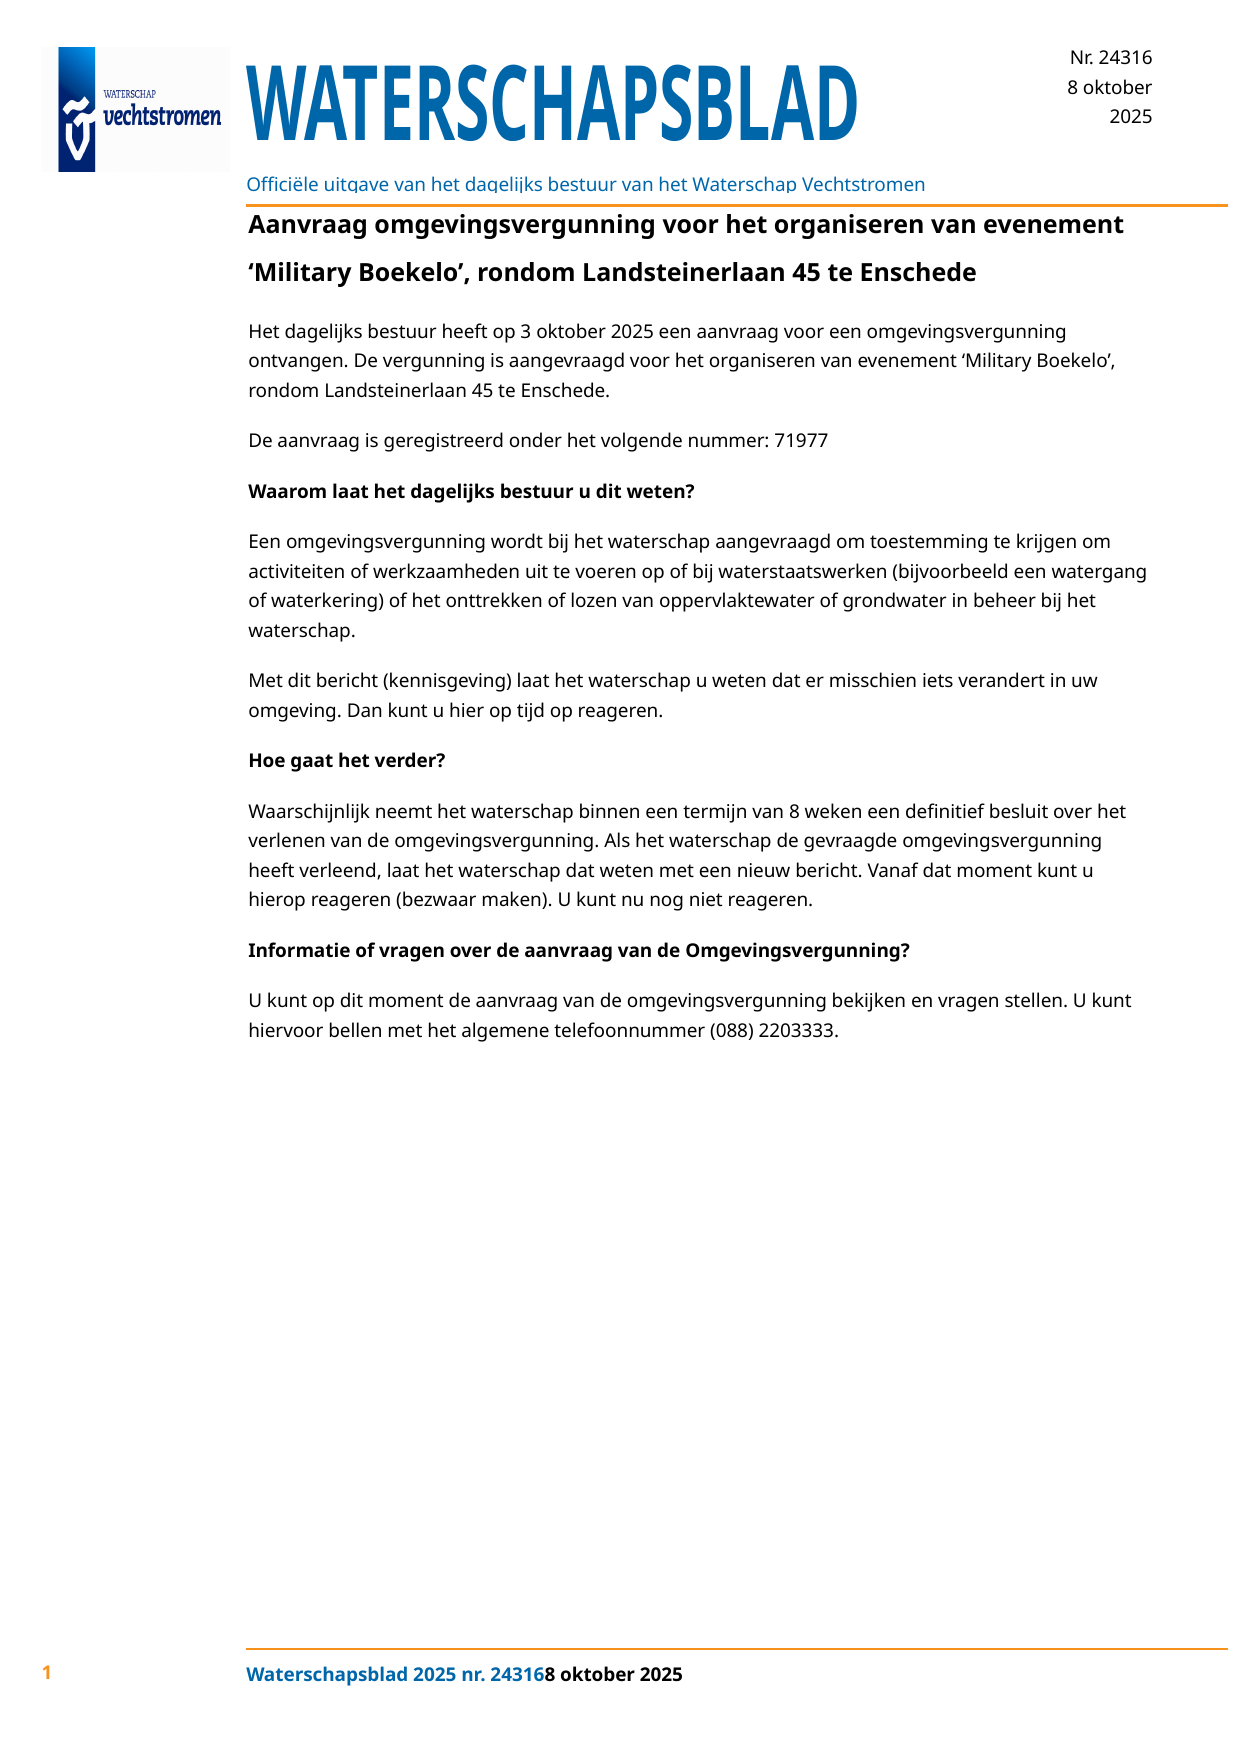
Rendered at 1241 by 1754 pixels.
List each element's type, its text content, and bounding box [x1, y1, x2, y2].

text Waarom laat het dagelijks bestuur u dit weten? [248, 478, 1152, 504]
text Een omgevingsvergunning wordt bij het waterschap aangevraagd om toestemming te krijgen om activiteiten of werkzaamheden uit te voeren op of bij waterstaatswerken (bijvoorbeeld een watergang of waterkering) of het onttrekken of lozen van oppervlaktewater of grondwater in beheer bij het waterschap. [248, 528, 1152, 643]
text Het dagelijks bestuur heeft op 3 oktober 2025 een aanvraag voor een omgevingsvergunning ontvangen. De vergunning is aangevraagd voor het organiseren van evenement ‘Military Boekelo’, rondom Landsteinerlaan 45 te Enschede. [248, 318, 1152, 403]
picture [41, 47, 231, 172]
text Aanvraag omgevingsvergunning voor het organiseren van evenement ‘Military Boekelo’, rondom Landsteinerlaan 45 te Enschede [248, 207, 1152, 288]
text Waarschijnlijk neemt het waterschap binnen een termijn van 8 weken een definitief besluit over het verlenen van de omgevingsvergunning. Als het waterschap de gevraagde omgevingsvergunning heeft verleend, laat het waterschap dat weten met een nieuw bericht. Vanaf dat moment kunt u hierop reageren (bezwaar maken). U kunt nu nog niet reageren. [248, 798, 1152, 912]
text Met dit bericht (kennisgeving) laat het waterschap u weten dat er misschien iets verandert in uw omgeving. Dan kunt u hier op tijd op reageren. [248, 667, 1152, 723]
text Hoe gaat het verder? [248, 747, 1152, 773]
text U kunt op dit moment de aanvraag van de omgevingsvergunning bekijken en vragen stellen. U kunt hiervoor bellen met het algemene telefoonnummer (088) 2203333. [248, 987, 1152, 1043]
text Informatie of vragen over de aanvraag van de Omgevingsvergunning? [248, 937, 1152, 963]
text De aanvraag is geregistreerd onder het volgende nummer: 71977 [248, 427, 1152, 453]
